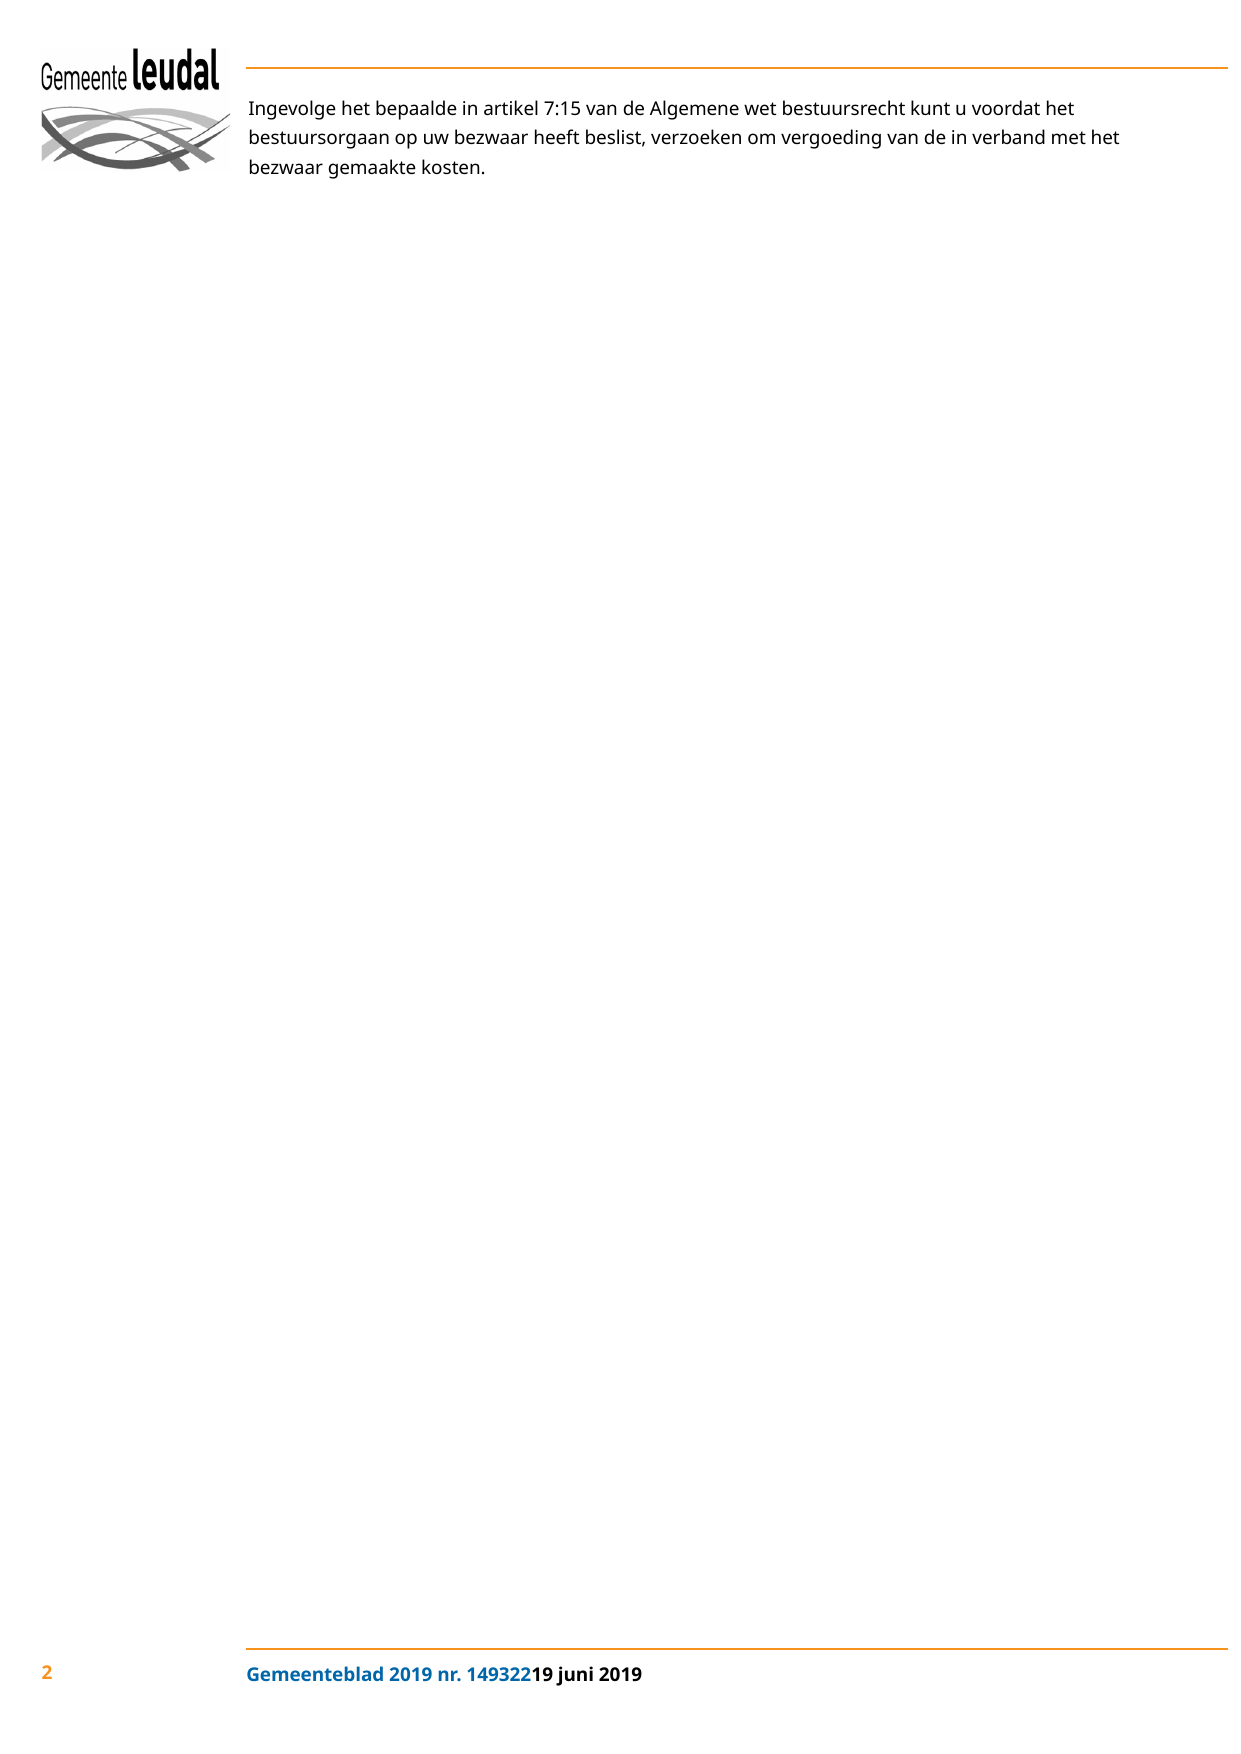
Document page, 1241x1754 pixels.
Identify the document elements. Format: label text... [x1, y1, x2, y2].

picture [41, 47, 231, 172]
text Ingevolge het bepaalde in artikel 7:15 van de Algemene wet bestuursrecht kunt u voordat het bestuursorgaan op uw bezwaar heeft beslist, verzoeken om vergoeding van de in verband met het bezwaar gemaakte kosten. [248, 95, 1152, 180]
